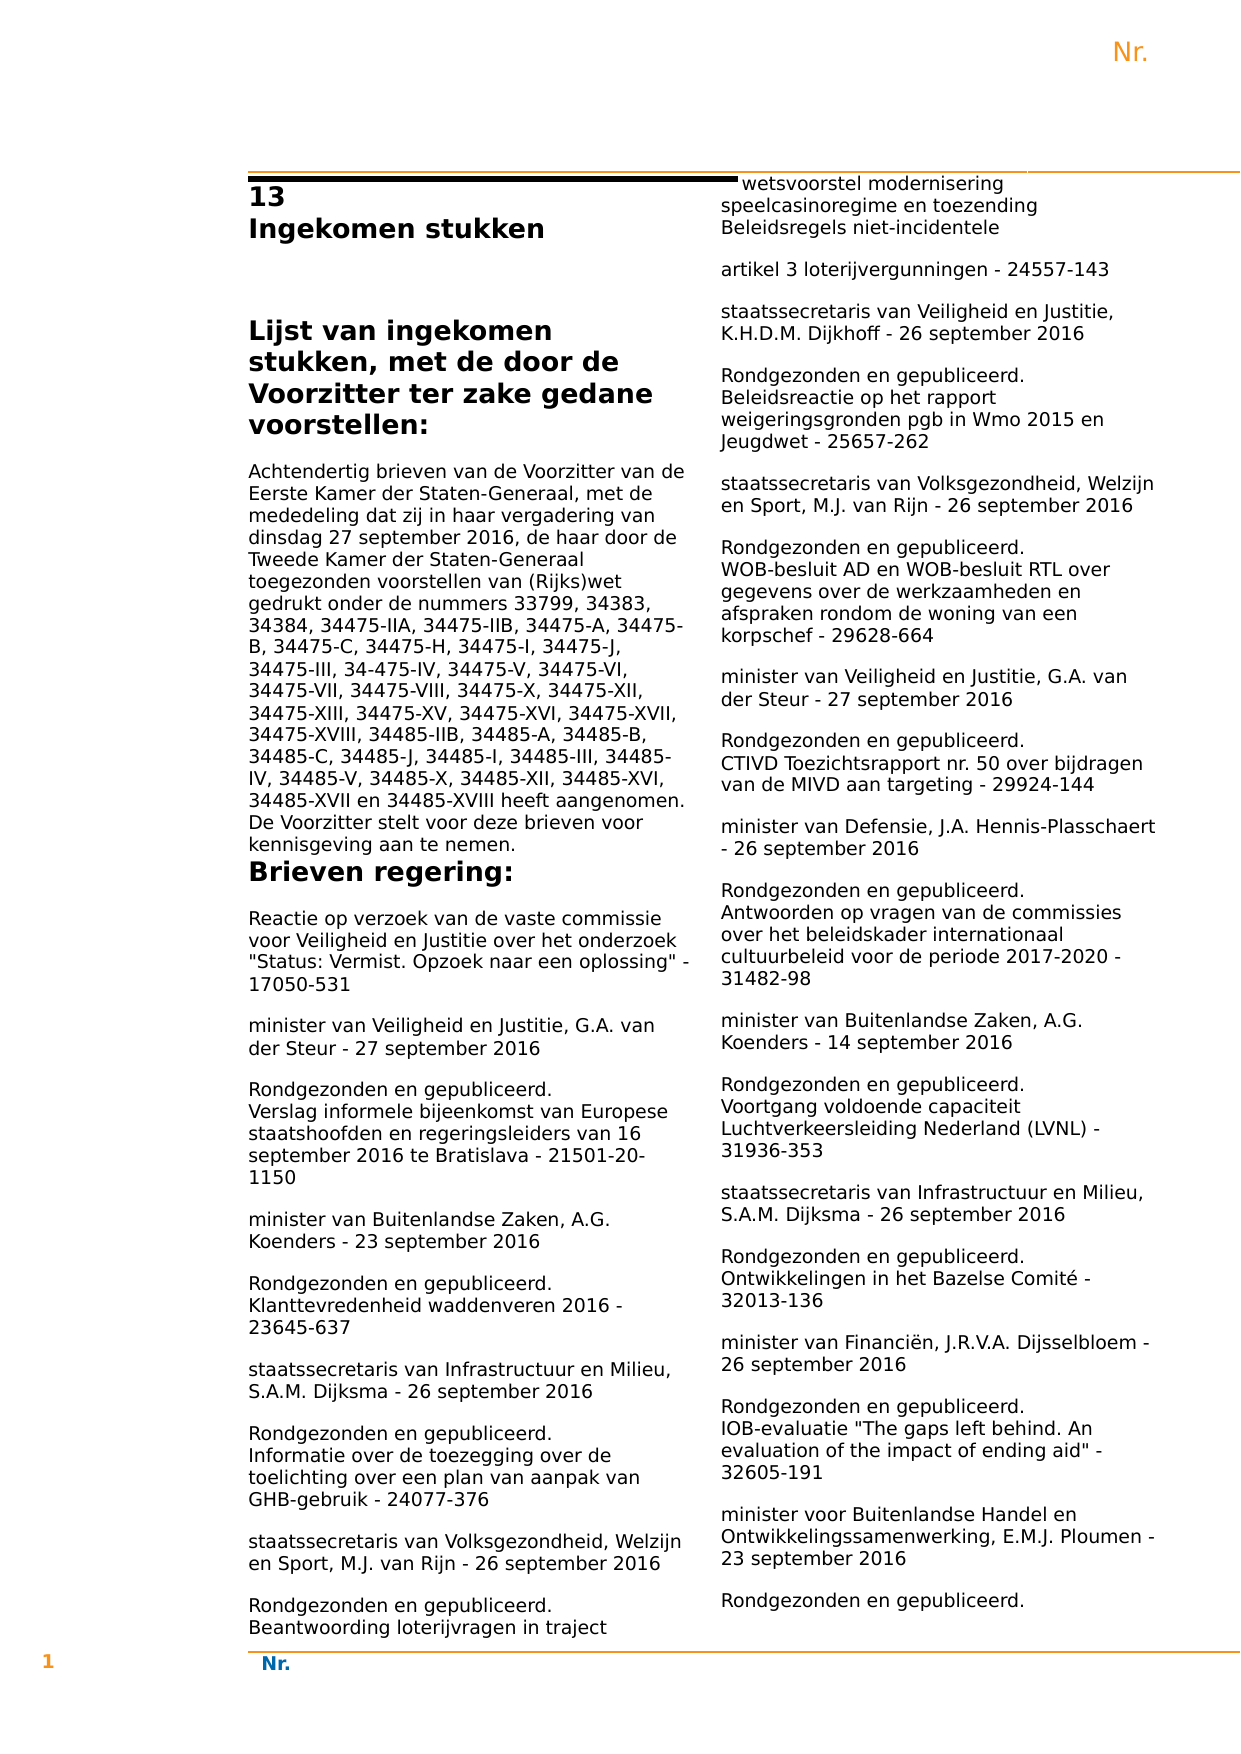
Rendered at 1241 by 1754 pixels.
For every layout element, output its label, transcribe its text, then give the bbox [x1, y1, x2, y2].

text Rondgezonden en gepubliceerd. [721, 880, 1163, 902]
text Rondgezonden en gepubliceerd. [721, 365, 1163, 387]
text Rondgezonden en gepubliceerd. [248, 1273, 691, 1295]
title Lijst van ingekomen stukken, met de door de Voorzitter ter zake gedane voorstellen: [248, 316, 691, 441]
text Voortgang voldoende capaciteit Luchtverkeersleiding Nederland (LVNL) - 31936-353 [721, 1096, 1163, 1162]
text Ontwikkelingen in het Bazelse Comité - 32013-136 [721, 1268, 1163, 1312]
text minister van Defensie, J.A. Hennis-Plasschaert - 26 september 2016 [721, 816, 1163, 860]
text Rondgezonden en gepubliceerd. [721, 1246, 1163, 1268]
text De Voorzitter stelt voor deze brieven voor kennisgeving aan te nemen. [248, 812, 691, 856]
text minister van Veiligheid en Justitie, G.A. van der Steur - 27 september 2016 [721, 666, 1163, 710]
text staatssecretaris van Volksgezondheid, Welzijn en Sport, M.J. van Rijn - 26 september 2016 [248, 1531, 691, 1575]
text Beleidsreactie op het rapport weigeringsgronden pgb in Wmo 2015 en Jeugdwet - 25657-262 [721, 387, 1163, 453]
text WOB-besluit AD en WOB-besluit RTL over gegevens over de werkzaamheden en afspraken rondom de woning van een korpschef - 29628-664 [721, 558, 1163, 646]
text Rondgezonden en gepubliceerd. [721, 730, 1163, 752]
text Rondgezonden en gepubliceerd. [721, 1074, 1163, 1096]
text minister van Buitenlandse Zaken, A.G. Koenders - 14 september 2016 [721, 1010, 1163, 1054]
text artikel 3 loterijvergunningen - 24557-143 [721, 259, 1163, 281]
text Reactie op verzoek van de vaste commissie voor Veiligheid en Justitie over het onderzoek "Status: Vermist. Opzoek naar een oplossing" - 17050-531 [248, 907, 691, 995]
text Rondgezonden en gepubliceerd. [721, 537, 1163, 558]
text minister van Veiligheid en Justitie, G.A. van der Steur - 27 september 2016 [248, 1015, 691, 1059]
text CTIVD Toezichtsrapport nr. 50 over bijdragen van de MIVD aan targeting - 29924-144 [721, 752, 1163, 796]
text IOB-evaluatie "The gaps left behind. An evaluation of the impact of ending aid" - 32605-191 [721, 1418, 1163, 1484]
text Rondgezonden en gepubliceerd. [721, 1396, 1163, 1418]
title 13 Ingekomen stukken [248, 182, 691, 244]
text staatssecretaris van Infrastructuur en Milieu, S.A.M. Dijksma - 26 september 2016 [721, 1182, 1163, 1226]
text Rondgezonden en gepubliceerd. [248, 1079, 691, 1101]
text Informatie over de toezegging over de toelichting over een plan van aanpak van GHB-gebruik - 24077-376 [248, 1445, 691, 1511]
text Achtendertig brieven van de Voorzitter van de Eerste Kamer der Staten-Generaal, met de mededeling dat zij in haar vergadering van dinsdag 27 september 2016, de haar door de Tweede Kamer der Staten-Generaal toegezonden voorstellen van (Rijks)wet gedrukt onder de nummers 33799, 34383, 34384, 34475-IIA, 34475-IIB, 34475-A, 34475-B, 34475-C, 34475-H, 34475-I, 34475-J, 34475-III, 34-475-IV, 34475-V, 34475-VI, 34475-VII, 34475-VIII, 34475-X, 34475-XII, 34475-XIII, 34475-XV, 34475-XVI, 34475-XVII, 34475-XVIII, 34485-IIB, 34485-A, 34485-B, 34485-C, 34485-J, 34485-I, 34485-III, 34485-IV, 34485-V, 34485-X, 34485-XII, 34485-XVI, 34485-XVII en 34485-XVIII heeft aangenomen. [248, 461, 691, 812]
text Antwoorden op vragen van de commissies over het beleidskader internationaal cultuurbeleid voor de periode 2017-2020 - 31482-98 [721, 902, 1163, 990]
text minister voor Buitenlandse Handel en Ontwikkelingssamenwerking, E.M.J. Ploumen - 23 september 2016 [721, 1504, 1163, 1570]
text minister van Buitenlandse Zaken, A.G. Koenders - 23 september 2016 [248, 1209, 691, 1253]
text Verslag informele bijeenkomst van Europese staatshoofden en regeringsleiders van 16 september 2016 te Bratislava - 21501-20-1150 [248, 1101, 691, 1189]
text wetsvoorstel modernisering speelcasinoregime en toezending Beleidsregels niet-incidentele [721, 173, 1163, 239]
text Rondgezonden en gepubliceerd. [248, 1595, 691, 1617]
text Rondgezonden en gepubliceerd. [721, 1590, 1163, 1612]
title Brieven regering: [248, 856, 691, 887]
text staatssecretaris van Volksgezondheid, Welzijn en Sport, M.J. van Rijn - 26 september 2016 [721, 473, 1163, 517]
text Klanttevredenheid waddenveren 2016 - 23645-637 [248, 1295, 691, 1339]
text Beantwoording loterijvragen in traject [248, 1617, 691, 1639]
text staatssecretaris van Infrastructuur en Milieu, S.A.M. Dijksma - 26 september 2016 [248, 1359, 691, 1403]
text staatssecretaris van Veiligheid en Justitie, K.H.D.M. Dijkhoff - 26 september 2016 [721, 301, 1163, 345]
text Rondgezonden en gepubliceerd. [248, 1423, 691, 1445]
text minister van Financiën, J.R.V.A. Dijsselbloem - 26 september 2016 [721, 1332, 1163, 1376]
